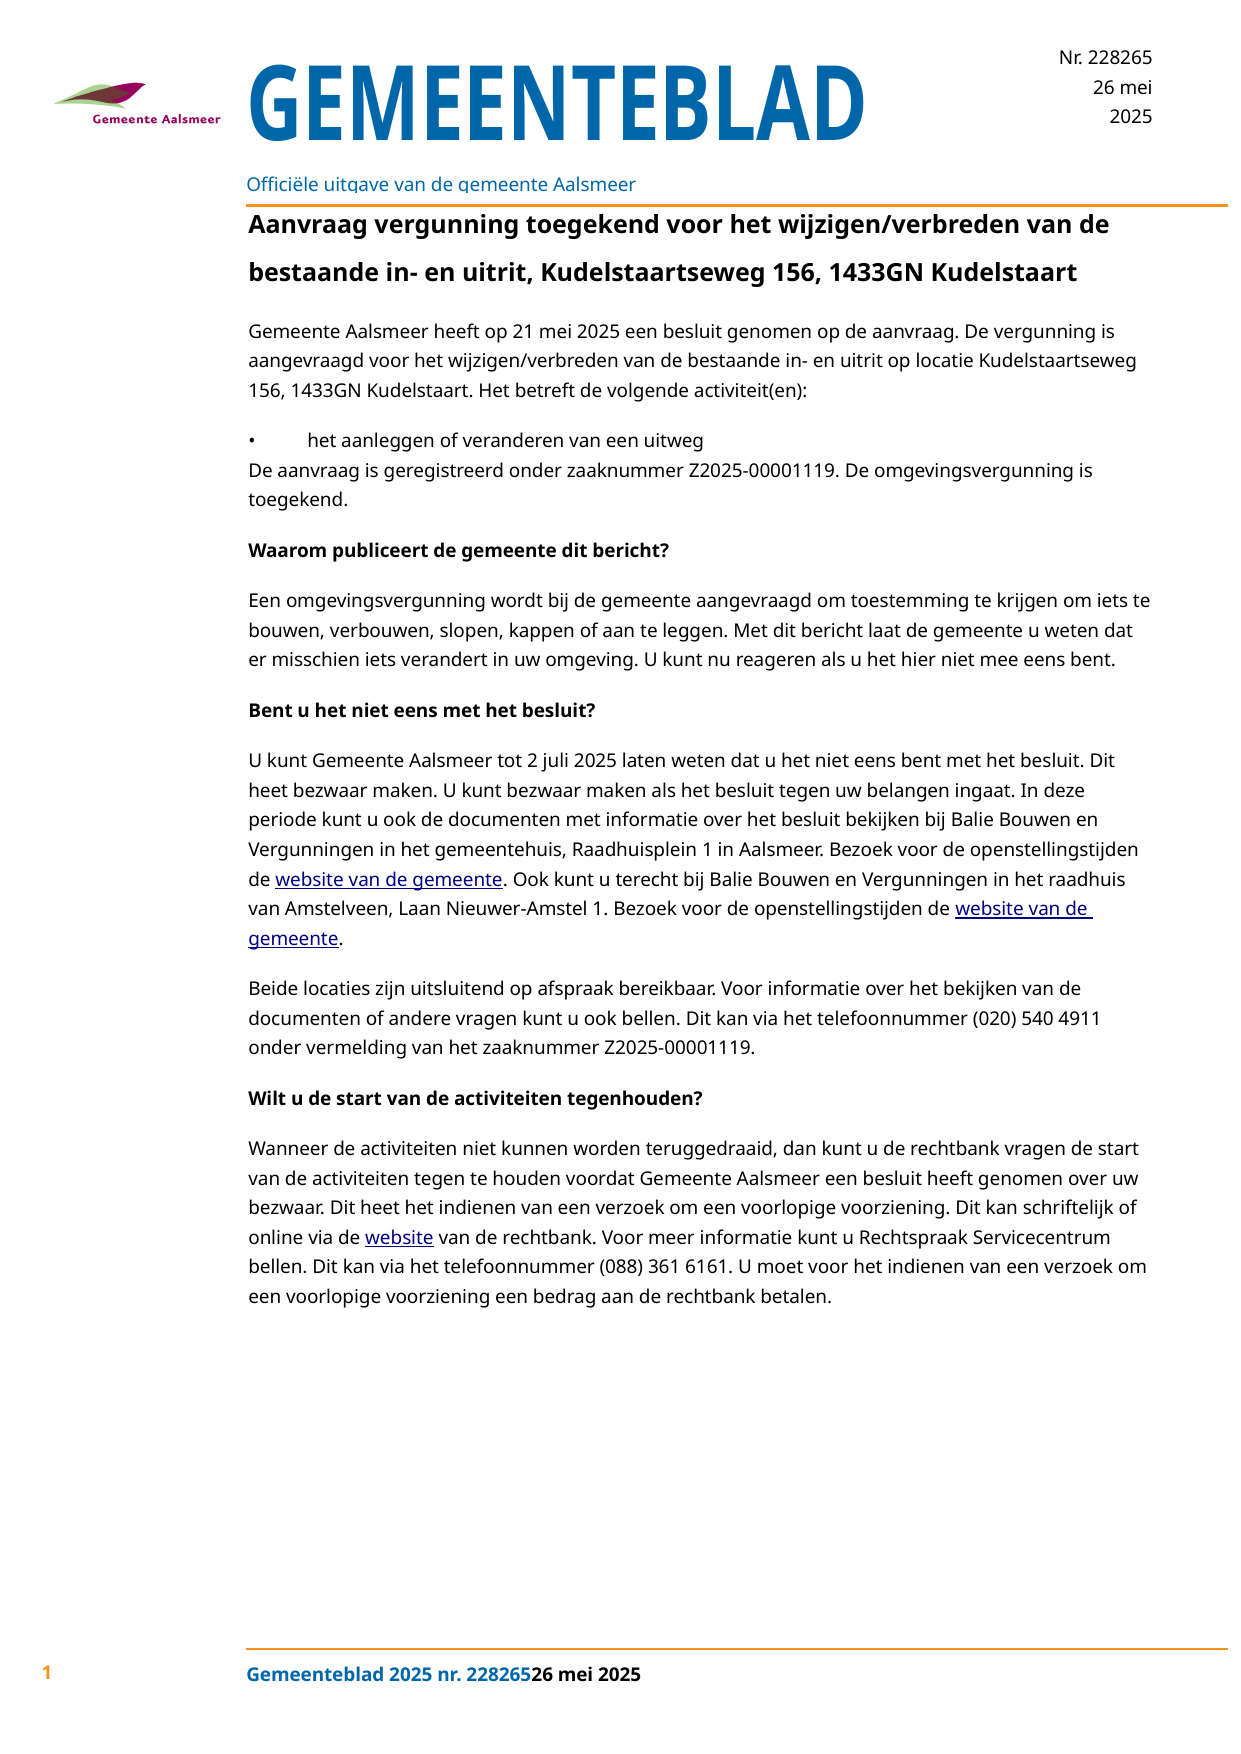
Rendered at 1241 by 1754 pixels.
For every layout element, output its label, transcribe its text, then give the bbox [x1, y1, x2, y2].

text Aanvraag vergunning toegekend voor het wijzigen/verbreden van de bestaande in- en uitrit, Kudelstaartseweg 156, 1433GN Kudelstaart [248, 207, 1152, 288]
picture [41, 47, 231, 172]
text Wanneer de activiteiten niet kunnen worden teruggedraaid, dan kunt u de rechtbank vragen de start van de activiteiten tegen te houden voordat Gemeente Aalsmeer een besluit heeft genomen over uw bezwaar. Dit heet het indienen van een verzoek om een voorlopige voorziening. Dit kan schriftelijk of online via de website van de rechtbank. Voor meer informatie kunt u Rechtspraak Servicecentrum bellen. Dit kan via het telefoonnummer (088) 361 6161. U moet voor het indienen van een verzoek om een voorlopige voorziening een bedrag aan de rechtbank betalen. [248, 1135, 1152, 1309]
text Wilt u de start van de activiteiten tegenhouden? [248, 1085, 1152, 1111]
text Beide locaties zijn uitsluitend op afspraak bereikbaar. Voor informatie over het bekijken van de documenten of andere vragen kunt u ook bellen. Dit kan via het telefoonnummer (020) 540 4911 onder vermelding van het zaaknummer Z2025-00001119. [248, 975, 1152, 1060]
text De aanvraag is geregistreerd onder zaaknummer Z2025-00001119. De omgevingsvergunning is toegekend. [248, 457, 1152, 512]
text Bent u het niet eens met het besluit? [248, 697, 1152, 723]
text U kunt Gemeente Aalsmeer tot 2 juli 2025 laten weten dat u het niet eens bent met het besluit. Dit heet bezwaar maken. U kunt bezwaar maken als het besluit tegen uw belangen ingaat. In deze periode kunt u ook de documenten met informatie over het besluit bekijken bij Balie Bouwen en Vergunningen in het gemeentehuis, Raadhuisplein 1 in Aalsmeer. Bezoek voor de openstellingstijden de website van de gemeente. Ook kunt u terecht bij Balie Bouwen en Vergunningen in het raadhuis van Amstelveen, Laan Nieuwer-Amstel 1. Bezoek voor de openstellingstijden de website van de gemeente. [248, 747, 1152, 951]
text Een omgevingsvergunning wordt bij de gemeente aangevraagd om toestemming te krijgen om iets te bouwen, verbouwen, slopen, kappen of aan te leggen. Met dit bericht laat de gemeente u weten dat er misschien iets verandert in uw omgeving. U kunt nu reageren als u het hier niet mee eens bent. [248, 587, 1152, 672]
list het aanleggen of veranderen van een uitweg [248, 427, 1152, 453]
text Gemeente Aalsmeer heeft op 21 mei 2025 een besluit genomen op de aanvraag. De vergunning is aangevraagd voor het wijzigen/verbreden van de bestaande in- en uitrit op locatie Kudelstaartseweg 156, 1433GN Kudelstaart. Het betreft de volgende activiteit(en): [248, 318, 1152, 403]
text Waarom publiceert de gemeente dit bericht? [248, 537, 1152, 563]
